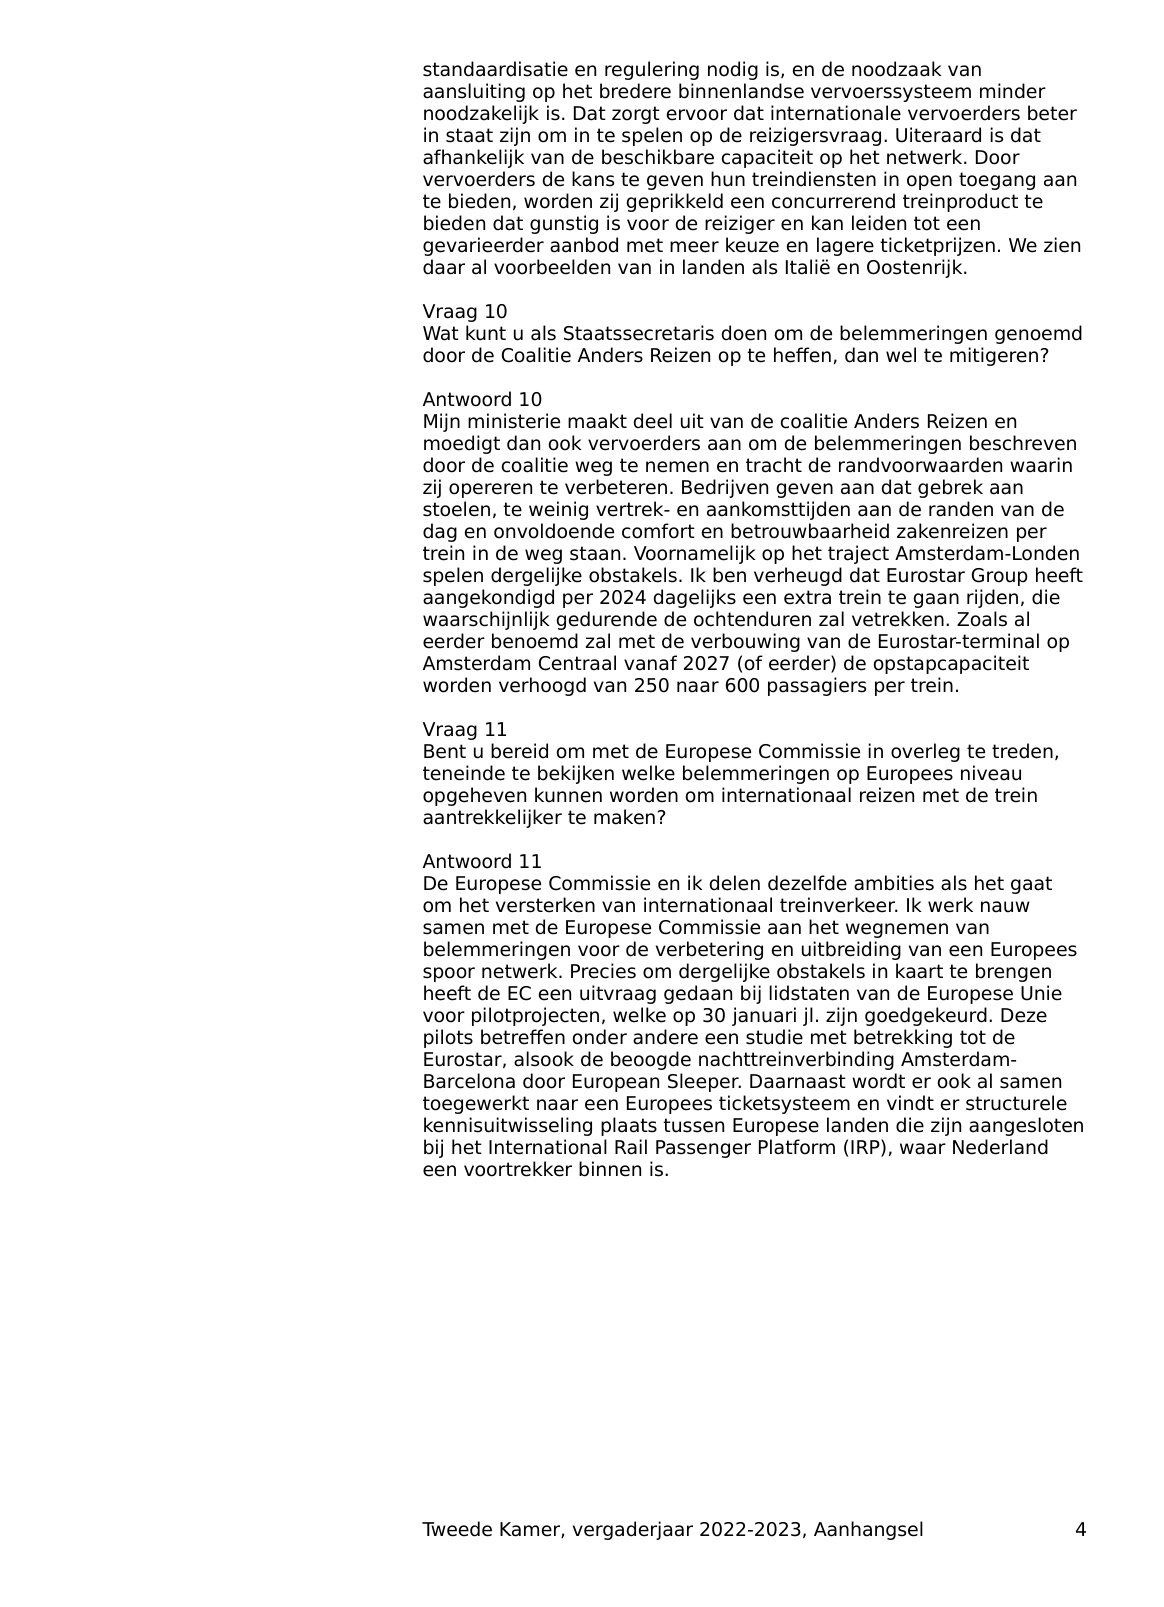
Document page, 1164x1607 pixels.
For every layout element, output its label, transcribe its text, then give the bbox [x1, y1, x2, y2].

text Vraag 11 [422, 719, 1087, 741]
text Antwoord 10 [422, 389, 1087, 411]
text Vraag 10 [422, 301, 1087, 323]
text standaardisatie en regulering nodig is, en de noodzaak van aansluiting op het bredere binnenlandse vervoerssysteem minder noodzakelijk is. Dat zorgt ervoor dat internationale vervoerders beter in staat zijn om in te spelen op de reizigersvraag. Uiteraard is dat afhankelijk van de beschikbare capaciteit op het netwerk. Door vervoerders de kans te geven hun treindiensten in open toegang aan te bieden, worden zij geprikkeld een concurrerend treinproduct te bieden dat gunstig is voor de reiziger en kan leiden tot een gevarieerder aanbod met meer keuze en lagere ticketprijzen. We zien daar al voorbeelden van in landen als Italië en Oostenrijk. [422, 59, 1087, 279]
text Wat kunt u als Staatssecretaris doen om de belemmeringen genoemd door de Coalitie Anders Reizen op te heffen, dan wel te mitigeren? [422, 323, 1087, 367]
text De Europese Commissie en ik delen dezelfde ambities als het gaat om het versterken van internationaal treinverkeer. Ik werk nauw samen met de Europese Commissie aan het wegnemen van belemmeringen voor de verbetering en uitbreiding van een Europees spoor netwerk. Precies om dergelijke obstakels in kaart te brengen heeft de EC een uitvraag gedaan bij lidstaten van de Europese Unie voor pilotprojecten, welke op 30 januari jl. zijn goedgekeurd. Deze pilots betreffen onder andere een studie met betrekking tot de Eurostar, alsook de beoogde nachttreinverbinding Amsterdam-Barcelona door European Sleeper. Daarnaast wordt er ook al samen toegewerkt naar een Europees ticketsysteem en vindt er structurele kennisuitwisseling plaats tussen Europese landen die zijn aangesloten bij het International Rail Passenger Platform (IRP), waar Nederland een voortrekker binnen is. [422, 873, 1087, 1181]
text Antwoord 11 [422, 851, 1087, 873]
text Mijn ministerie maakt deel uit van de coalitie Anders Reizen en moedigt dan ook vervoerders aan om de belemmeringen beschreven door de coalitie weg te nemen en tracht de randvoorwaarden waarin zij opereren te verbeteren. Bedrijven geven aan dat gebrek aan stoelen, te weinig vertrek- en aankomsttijden aan de randen van de dag en onvoldoende comfort en betrouwbaarheid zakenreizen per trein in de weg staan. Voornamelijk op het traject Amsterdam-Londen spelen dergelijke obstakels. Ik ben verheugd dat Eurostar Group heeft aangekondigd per 2024 dagelijks een extra trein te gaan rijden, die waarschijnlijk gedurende de ochtenduren zal vetrekken. Zoals al eerder benoemd zal met de verbouwing van de Eurostar-terminal op Amsterdam Centraal vanaf 2027 (of eerder) de opstapcapaciteit worden verhoogd van 250 naar 600 passagiers per trein. [422, 411, 1087, 697]
text Bent u bereid om met de Europese Commissie in overleg te treden, teneinde te bekijken welke belemmeringen op Europees niveau opgeheven kunnen worden om internationaal reizen met de trein aantrekkelijker te maken? [422, 741, 1087, 829]
